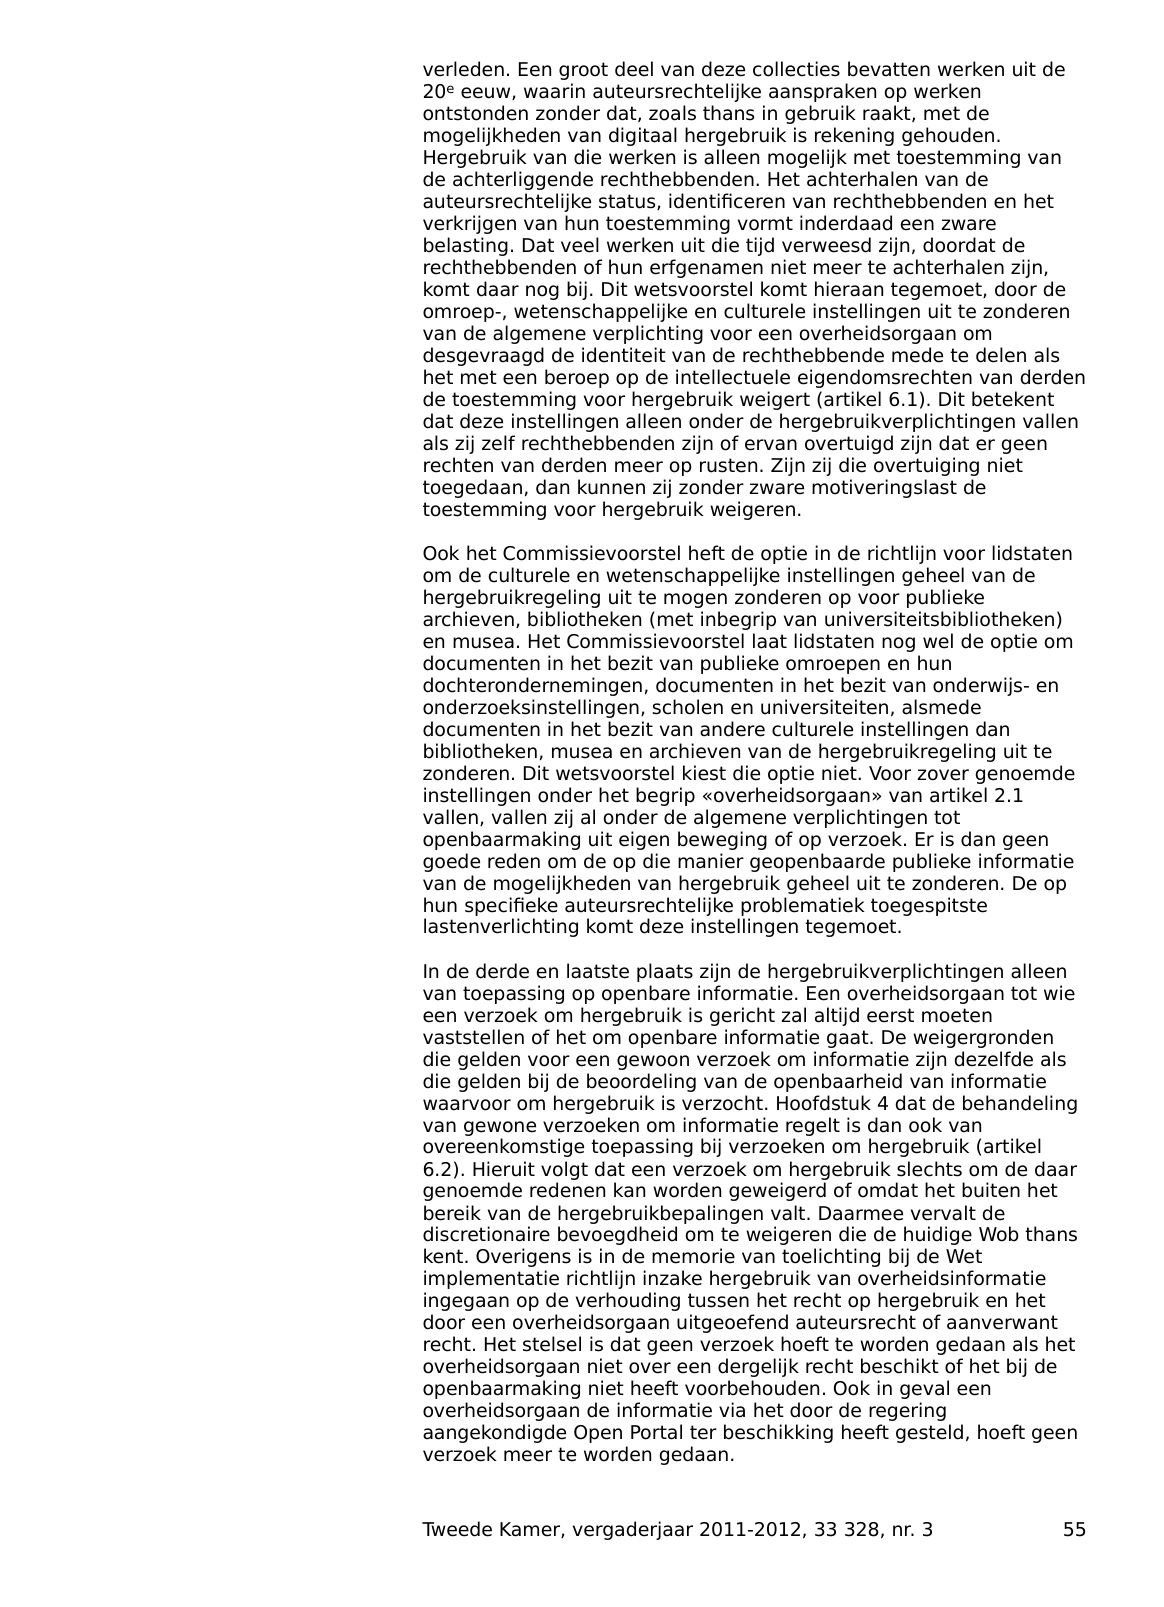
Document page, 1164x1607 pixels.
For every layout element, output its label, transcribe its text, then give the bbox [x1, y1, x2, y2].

text Ook het Commissievoorstel heft de optie in de richtlijn voor lidstaten om de culturele en wetenschappelijke instellingen geheel van de hergebruikregeling uit te mogen zonderen op voor publieke archieven, bibliotheken (met inbegrip van universiteitsbibliotheken) en musea. Het Commissievoorstel laat lidstaten nog wel de optie om documenten in het bezit van publieke omroepen en hun dochterondernemingen, documenten in het bezit van onderwijs- en onderzoeksinstellingen, scholen en universiteiten, alsmede documenten in het bezit van andere culturele instellingen dan bibliotheken, musea en archieven van de hergebruikregeling uit te zonderen. Dit wetsvoorstel kiest die optie niet. Voor zover genoemde instellingen onder het begrip «overheidsorgaan» van artikel 2.1 vallen, vallen zij al onder de algemene verplichtingen tot openbaarmaking uit eigen beweging of op verzoek. Er is dan geen goede reden om de op die manier geopenbaarde publieke informatie van de mogelijkheden van hergebruik geheel uit te zonderen. De op hun specifieke auteursrechtelijke problematiek toegespitste lastenverlichting komt deze instellingen tegemoet. [422, 543, 1087, 938]
text In de derde en laatste plaats zijn de hergebruikverplichtingen alleen van toepassing op openbare informatie. Een overheidsorgaan tot wie een verzoek om hergebruik is gericht zal altijd eerst moeten vaststellen of het om openbare informatie gaat. De weigergronden die gelden voor een gewoon verzoek om informatie zijn dezelfde als die gelden bij de beoordeling van de openbaarheid van informatie waarvoor om hergebruik is verzocht. Hoofdstuk 4 dat de behandeling van gewone verzoeken om informatie regelt is dan ook van overeenkomstige toepassing bij verzoeken om hergebruik (artikel 6.2). Hieruit volgt dat een verzoek om hergebruik slechts om de daar genoemde redenen kan worden geweigerd of omdat het buiten het bereik van de hergebruikbepalingen valt. Daarmee vervalt de discretionaire bevoegdheid om te weigeren die de huidige Wob thans kent. Overigens is in de memorie van toelichting bij de Wet implementatie richtlijn inzake hergebruik van overheidsinformatie ingegaan op de verhouding tussen het recht op hergebruik en het door een overheidsorgaan uitgeoefend auteursrecht of aanverwant recht. Het stelsel is dat geen verzoek hoeft te worden gedaan als het overheidsorgaan niet over een dergelijk recht beschikt of het bij de openbaarmaking niet heeft voorbehouden. Ook in geval een overheidsorgaan de informatie via het door de regering aangekondigde Open Portal ter beschikking heeft gesteld, hoeft geen verzoek meer te worden gedaan. [422, 961, 1087, 1466]
text verleden. Een groot deel van deze collecties bevatten werken uit de 20e eeuw, waarin auteursrechtelijke aanspraken op werken ontstonden zonder dat, zoals thans in gebruik raakt, met de mogelijkheden van digitaal hergebruik is rekening gehouden. Hergebruik van die werken is alleen mogelijk met toestemming van de achterliggende rechthebbenden. Het achterhalen van de auteursrechtelijke status, identificeren van rechthebbenden en het verkrijgen van hun toestemming vormt inderdaad een zware belasting. Dat veel werken uit die tijd verweesd zijn, doordat de rechthebbenden of hun erfgenamen niet meer te achterhalen zijn, komt daar nog bij. Dit wetsvoorstel komt hieraan tegemoet, door de omroep-, wetenschappelijke en culturele instellingen uit te zonderen van de algemene verplichting voor een overheidsorgaan om desgevraagd de identiteit van de rechthebbende mede te delen als het met een beroep op de intellectuele eigendomsrechten van derden de toestemming voor hergebruik weigert (artikel 6.1). Dit betekent dat deze instellingen alleen onder de hergebruikverplichtingen vallen als zij zelf rechthebbenden zijn of ervan overtuigd zijn dat er geen rechten van derden meer op rusten. Zijn zij die overtuiging niet toegedaan, dan kunnen zij zonder zware motiveringslast de toestemming voor hergebruik weigeren. [422, 59, 1087, 521]
